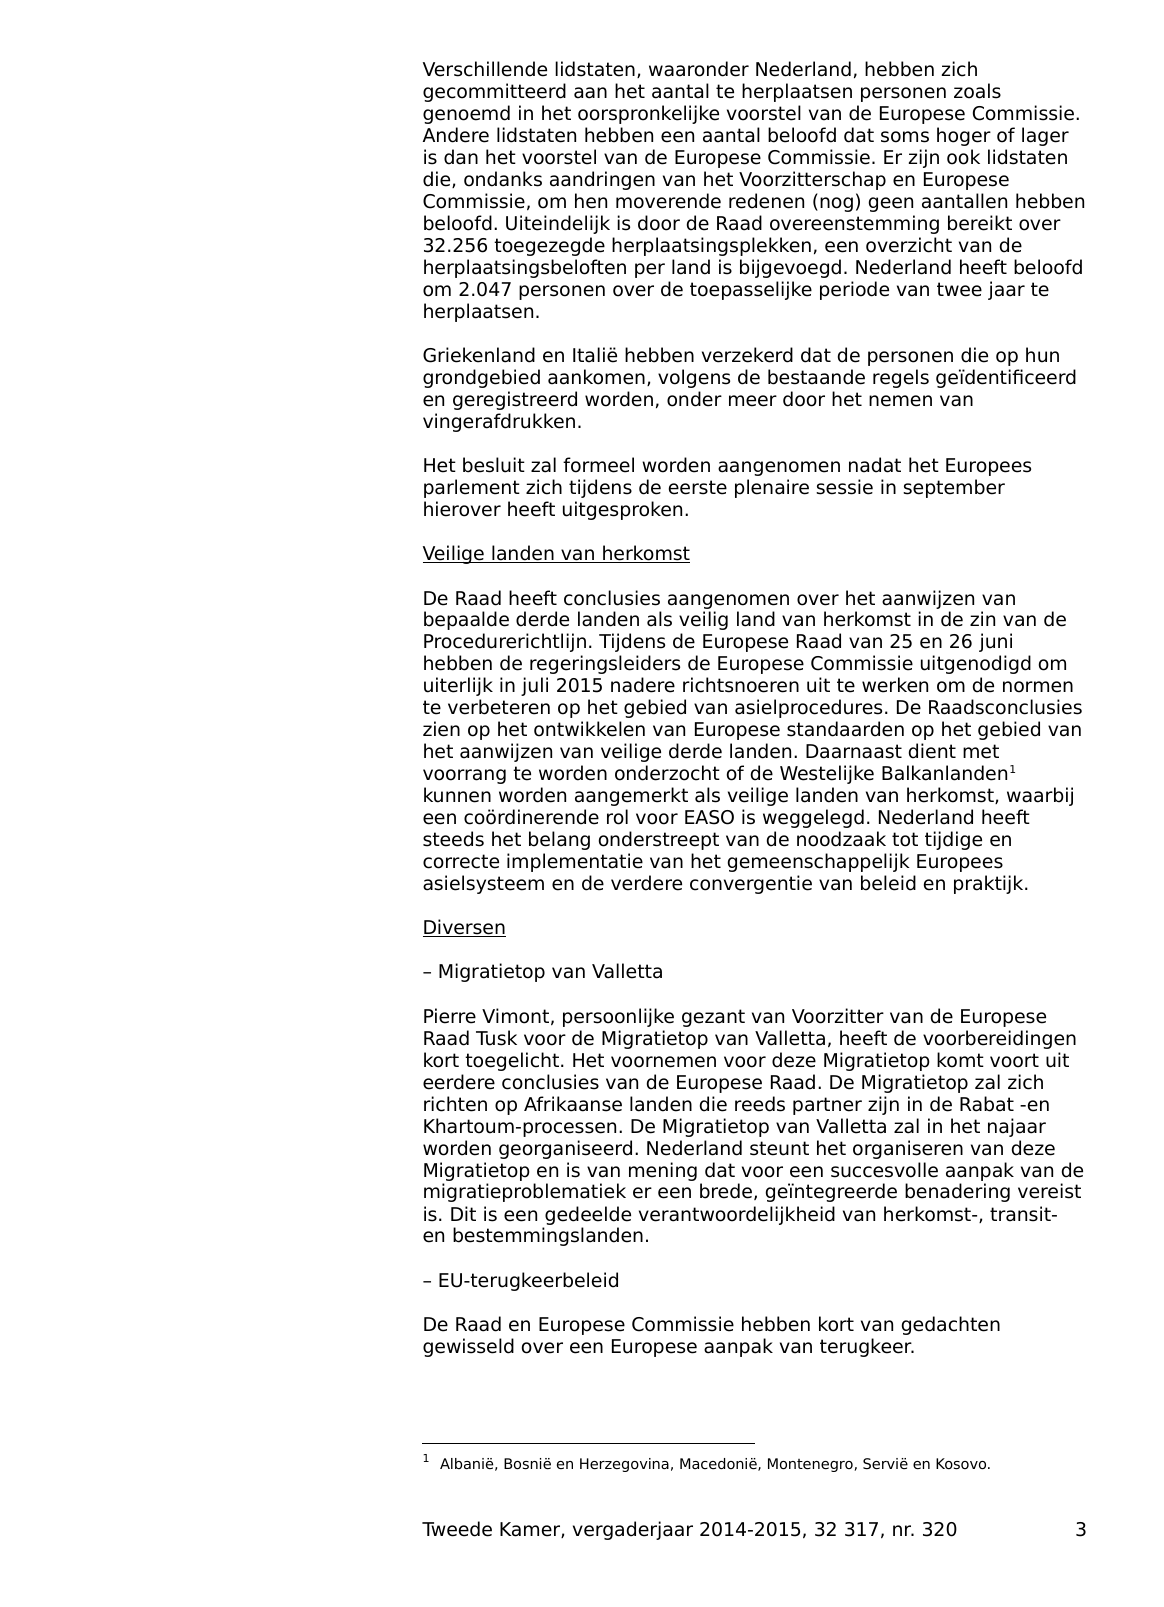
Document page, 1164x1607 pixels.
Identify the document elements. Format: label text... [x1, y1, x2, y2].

subtitle Diversen [422, 917, 1087, 939]
text Het besluit zal formeel worden aangenomen nadat het Europees parlement zich tijdens de eerste plenaire sessie in september hierover heeft uitgesproken. [422, 455, 1087, 521]
text Griekenland en Italië hebben verzekerd dat de personen die op hun grondgebied aankomen, volgens de bestaande regels geïdentificeerd en geregistreerd worden, onder meer door het nemen van vingerafdrukken. [422, 345, 1087, 433]
text De Raad heeft conclusies aangenomen over het aanwijzen van bepaalde derde landen als veilig land van herkomst in de zin van de Procedurerichtlijn. Tijdens de Europese Raad van 25 en 26 juni hebben de regeringsleiders de Europese Commissie uitgenodigd om uiterlijk in juli 2015 nadere richtsnoeren uit te werken om de normen te verbeteren op het gebied van asielprocedures. De Raadsconclusies zien op het ontwikkelen van Europese standaarden op het gebied van het aanwijzen van veilige derde landen. Daarnaast dient met voorrang te worden onderzocht of de Westelijke Balkanlanden kunnen worden aangemerkt als veilige landen van herkomst, waarbij een coördinerende rol voor EASO is weggelegd. Nederland heeft steeds het belang onderstreept van de noodzaak tot tijdige en correcte implementatie van het gemeenschappelijk Europees asielsysteem en de verdere convergentie van beleid en praktijk. [422, 587, 1087, 895]
text Albanië, Bosnië en Herzegovina, Macedonië, Montenegro, Servië en Kosovo. [422, 1452, 1087, 1474]
text Verschillende lidstaten, waaronder Nederland, hebben zich gecommitteerd aan het aantal te herplaatsen personen zoals genoemd in het oorspronkelijke voorstel van de Europese Commissie. Andere lidstaten hebben een aantal beloofd dat soms hoger of lager is dan het voorstel van de Europese Commissie. Er zijn ook lidstaten die, ondanks aandringen van het Voorzitterschap en Europese Commissie, om hen moverende redenen (nog) geen aantallen hebben beloofd. Uiteindelijk is door de Raad overeenstemming bereikt over 32.256 toegezegde herplaatsingsplekken, een overzicht van de herplaatsingsbeloften per land is bijgevoegd. Nederland heeft beloofd om 2.047 personen over de toepasselijke periode van twee jaar te herplaatsen. [422, 59, 1087, 323]
text – Migratietop van Valletta [422, 961, 1087, 983]
text – EU-terugkeerbeleid [422, 1269, 1087, 1292]
subtitle Veilige landen van herkomst [422, 543, 1087, 565]
text De Raad en Europese Commissie hebben kort van gedachten gewisseld over een Europese aanpak van terugkeer. [422, 1314, 1087, 1358]
text Pierre Vimont, persoonlijke gezant van Voorzitter van de Europese Raad Tusk voor de Migratietop van Valletta, heeft de voorbereidingen kort toegelicht. Het voornemen voor deze Migratietop komt voort uit eerdere conclusies van de Europese Raad. De Migratietop zal zich richten op Afrikaanse landen die reeds partner zijn in de Rabat -en Khartoum-processen. De Migratietop van Valletta zal in het najaar worden georganiseerd. Nederland steunt het organiseren van deze Migratietop en is van mening dat voor een succesvolle aanpak van de migratieproblematiek er een brede, geïntegreerde benadering vereist is. Dit is een gedeelde verantwoordelijkheid van herkomst-, transit- en bestemmingslanden. [422, 1006, 1087, 1247]
